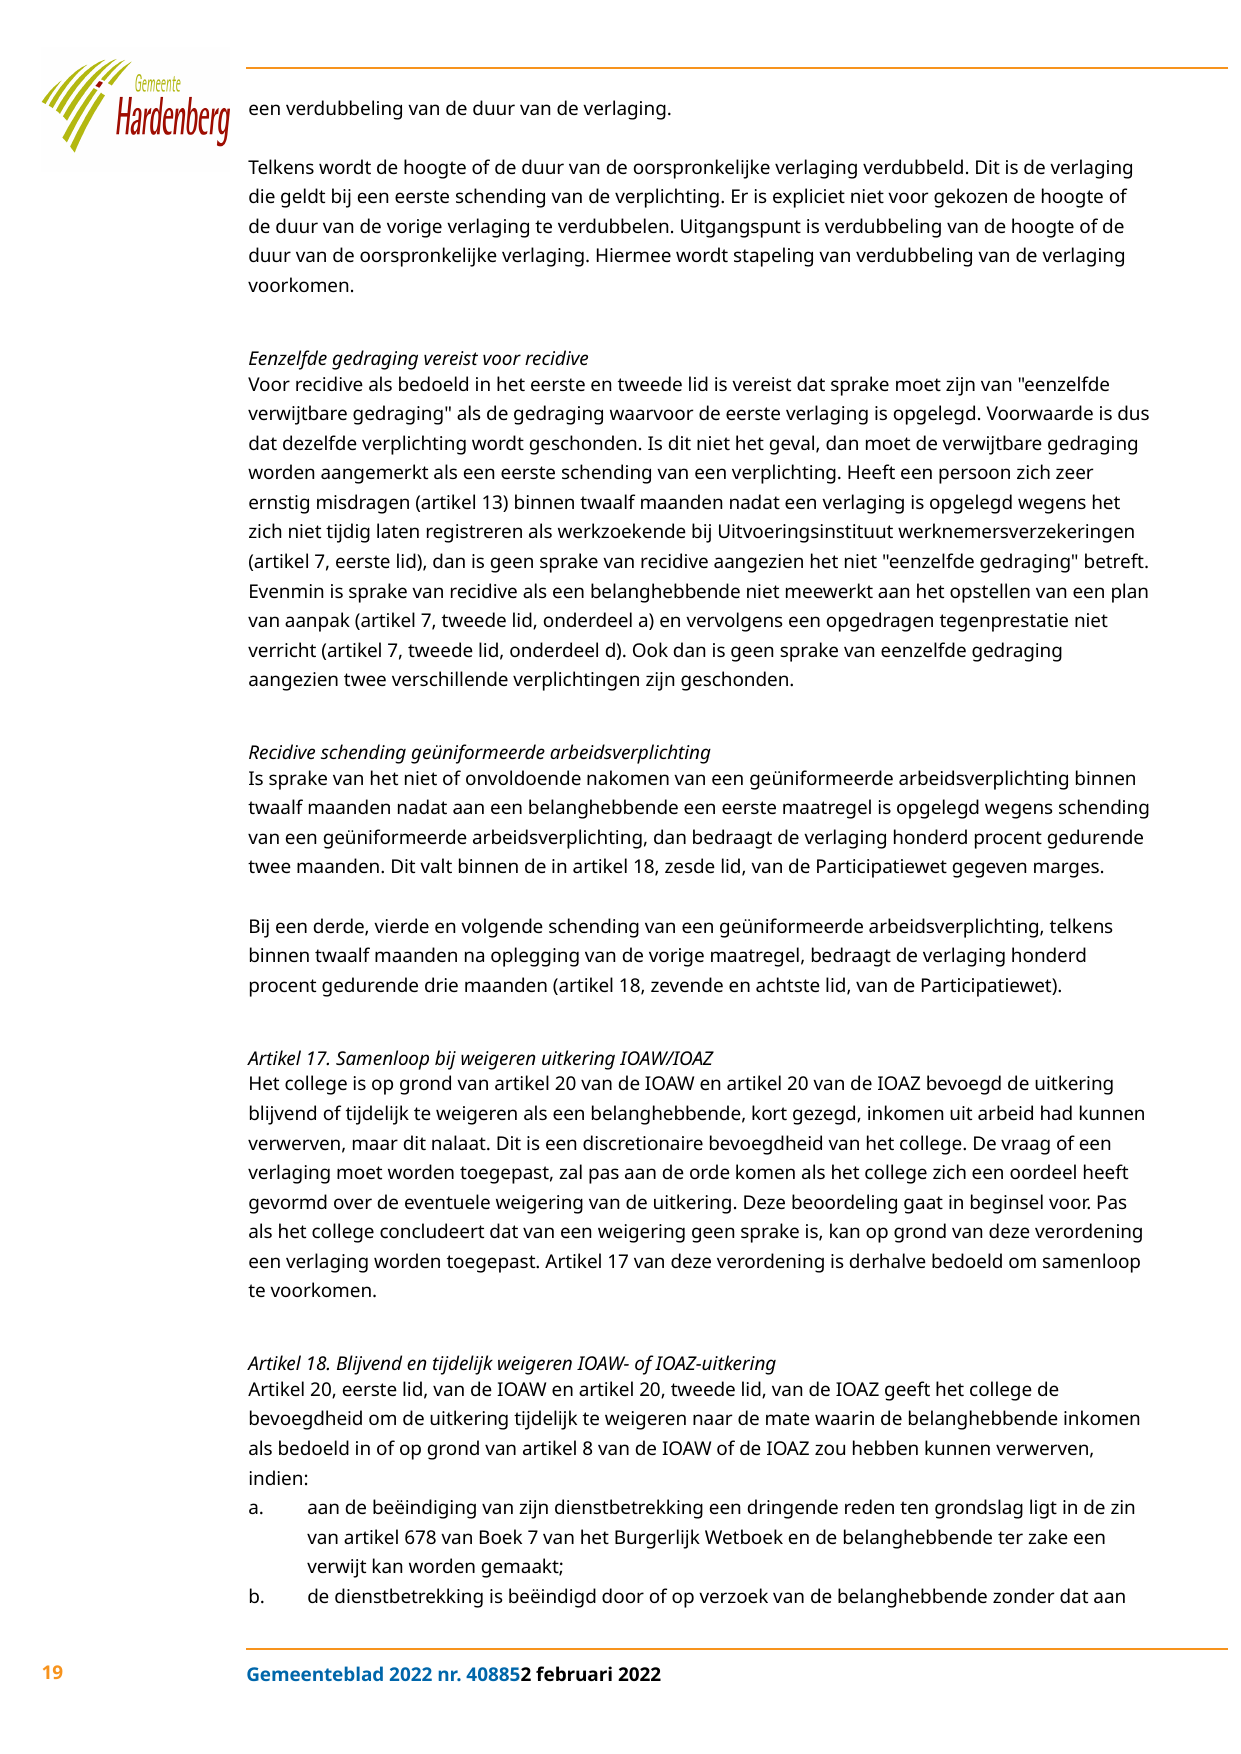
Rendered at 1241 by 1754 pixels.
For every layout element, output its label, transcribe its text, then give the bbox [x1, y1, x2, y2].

text Telkens wordt de hoogte of de duur van de oorspronkelijke verlaging verdubbeld. Dit is de verlaging die geldt bij een eerste schending van de verplichting. Er is expliciet niet voor gekozen de hoogte of de duur van de vorige verlaging te verdubbelen. Uitgangspunt is verdubbeling van de hoogte of de duur van de oorspronkelijke verlaging. Hiermee wordt stapeling van verdubbeling van de verlaging voorkomen. [248, 154, 1152, 298]
list aan de beëindiging van zijn dienstbetrekking een dringende reden ten grondslag ligt in de zin van artikel 678 van Boek 7 van het Burgerlijk Wetboek en de belanghebbende ter zake een verwijt kan worden gemaakt; [248, 1494, 1152, 1579]
text Eenzelfde gedraging vereist voor recidive [248, 345, 1152, 371]
text een verdubbeling van de duur van de verlaging. [248, 95, 1152, 121]
text Het college is op grond van artikel 20 van de IOAW en artikel 20 van de IOAZ bevoegd de uitkering blijvend of tijdelijk te weigeren als een belanghebbende, kort gezegd, inkomen uit arbeid had kunnen verwerven, maar dit nalaat. Dit is een discretionaire bevoegdheid van het college. De vraag of een verlaging moet worden toegepast, zal pas aan de orde komen als het college zich een oordeel heeft gevormd over de eventuele weigering van de uitkering. Deze beoordeling gaat in beginsel voor. Pas als het college concludeert dat van een weigering geen sprake is, kan op grond van deze verordening een verlaging worden toegepast. Artikel 17 van deze verordening is derhalve bedoeld om samenloop te voorkomen. [248, 1071, 1152, 1303]
list de dienstbetrekking is beëindigd door of op verzoek van de belanghebbende zonder dat aan [248, 1583, 1152, 1609]
text Bij een derde, vierde en volgende schending van een geüniformeerde arbeidsverplichting, telkens binnen twaalf maanden na oplegging van de vorige maatregel, bedraagt de verlaging honderd procent gedurende drie maanden (artikel 18, zevende en achtste lid, van de Participatiewet). [248, 913, 1152, 998]
text Artikel 20, eerste lid, van de IOAW en artikel 20, tweede lid, van de IOAZ geeft het college de bevoegdheid om de uitkering tijdelijk te weigeren naar de mate waarin de belanghebbende inkomen als bedoeld in of op grond van artikel 8 van de IOAW of de IOAZ zou hebben kunnen verwerven, indien: [248, 1376, 1152, 1491]
text Artikel 17. Samenloop bij weigeren uitkering IOAW/IOAZ [248, 1045, 1152, 1071]
text Voor recidive als bedoeld in het eerste en tweede lid is vereist dat sprake moet zijn van "eenzelfde verwijtbare gedraging" als de gedraging waarvoor de eerste verlaging is opgelegd. Voorwaarde is dus dat dezelfde verplichting wordt geschonden. Is dit niet het geval, dan moet de verwijtbare gedraging worden aangemerkt als een eerste schending van een verplichting. Heeft een persoon zich zeer ernstig misdragen (artikel 13) binnen twaalf maanden nadat een verlaging is opgelegd wegens het zich niet tijdig laten registreren als werkzoekende bij Uitvoeringsinstituut werknemersverzekeringen (artikel 7, eerste lid), dan is geen sprake van recidive aangezien het niet "eenzelfde gedraging" betreft. Evenmin is sprake van recidive als een belanghebbende niet meewerkt aan het opstellen van een plan van aanpak (artikel 7, tweede lid, onderdeel a) en vervolgens een opgedragen tegenprestatie niet verricht (artikel 7, tweede lid, onderdeel d). Ook dan is geen sprake van eenzelfde gedraging aangezien twee verschillende verplichtingen zijn geschonden. [248, 371, 1152, 692]
picture [41, 47, 231, 172]
text Recidive schending geüniformeerde arbeidsverplichting [248, 739, 1152, 765]
text Is sprake van het niet of onvoldoende nakomen van een geüniformeerde arbeidsverplichting binnen twaalf maanden nadat aan een belanghebbende een eerste maatregel is opgelegd wegens schending van een geüniformeerde arbeidsverplichting, dan bedraagt de verlaging honderd procent gedurende twee maanden. Dit valt binnen de in artikel 18, zesde lid, van de Participatiewet gegeven marges. [248, 765, 1152, 879]
text Artikel 18. Blijvend en tijdelijk weigeren IOAW- of IOAZ-uitkering [248, 1350, 1152, 1376]
